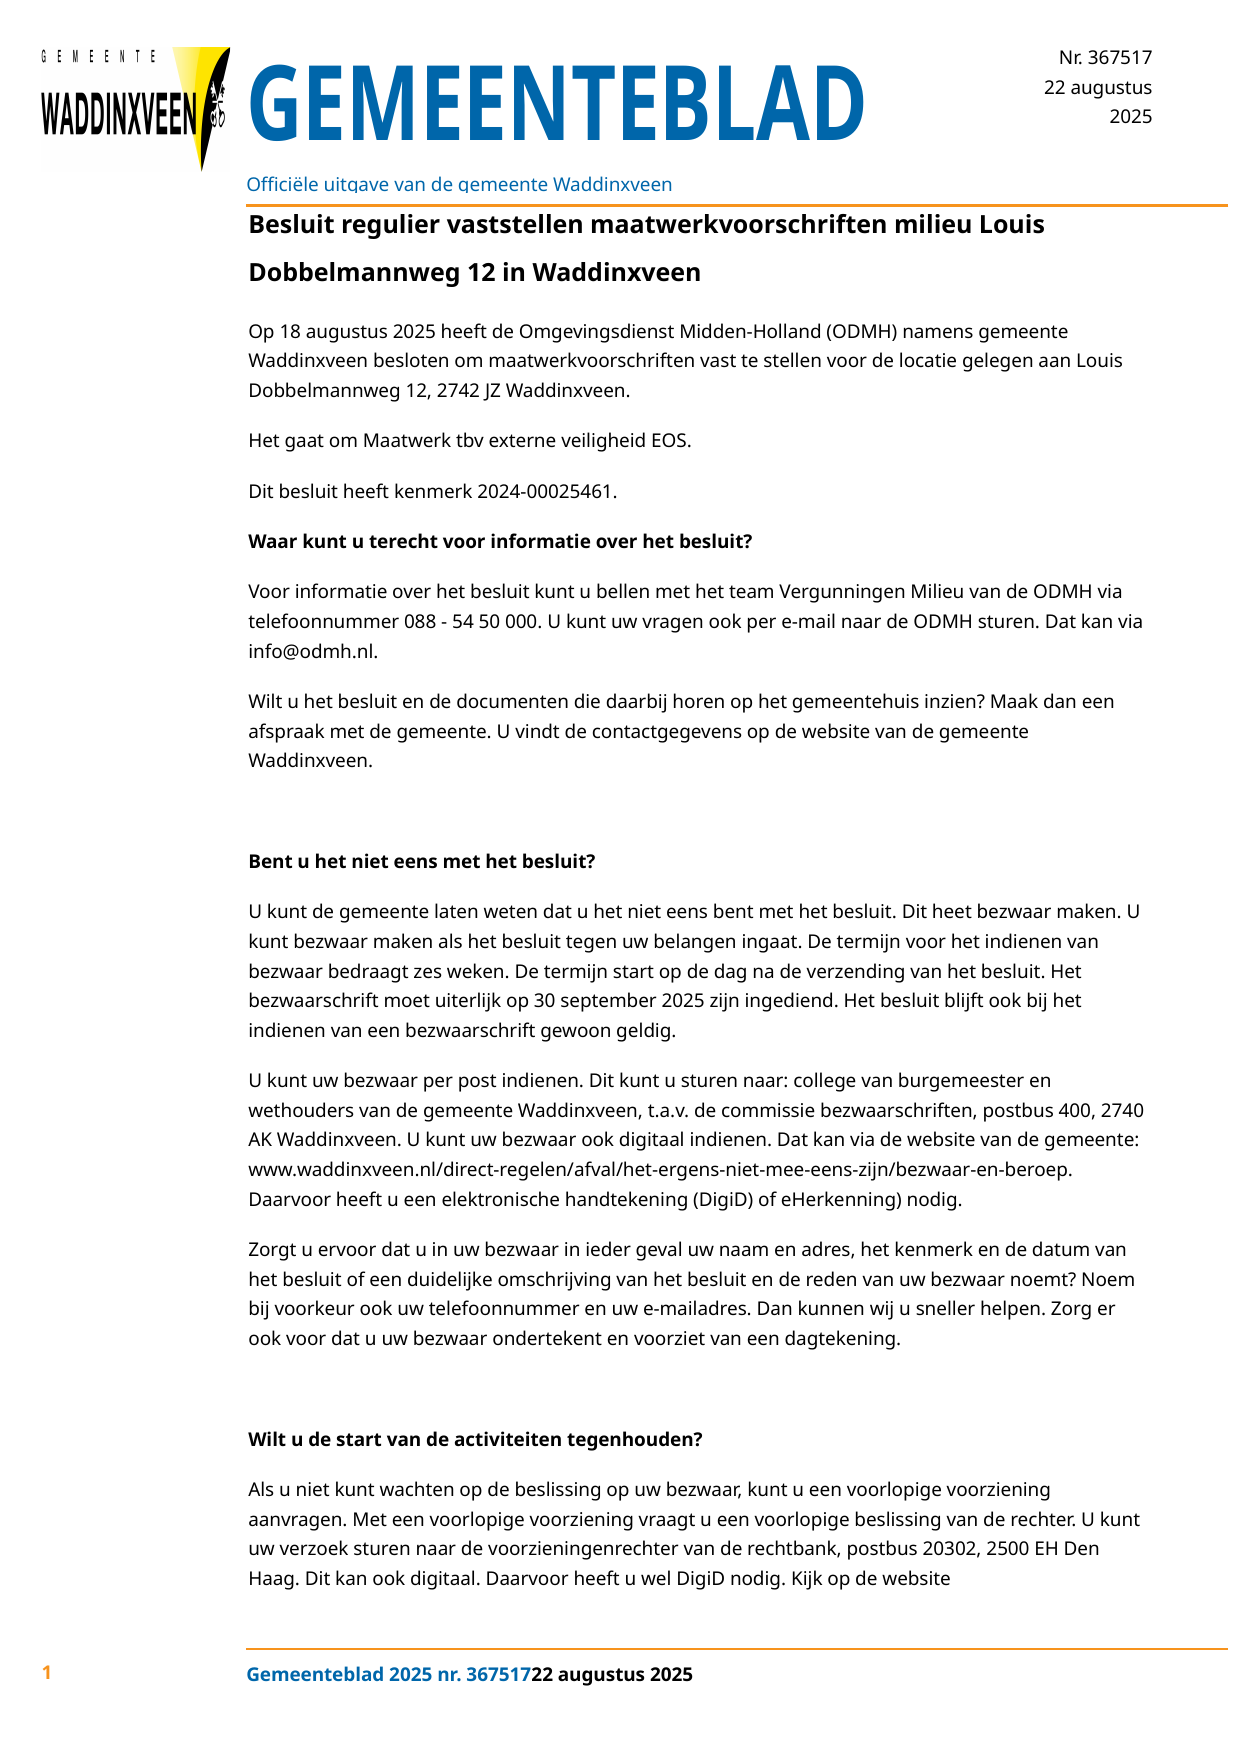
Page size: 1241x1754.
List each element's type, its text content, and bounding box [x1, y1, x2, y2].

text Dit besluit heeft kenmerk 2024-00025461. [248, 478, 1152, 504]
text Wilt u het besluit en de documenten die daarbij horen op het gemeentehuis inzien? Maak dan een afspraak met de gemeente. U vindt de contactgegevens op de website van de gemeente Waddinxveen. [248, 688, 1152, 773]
text Waar kunt u terecht voor informatie over het besluit? [248, 528, 1152, 554]
text Als u niet kunt wachten op de beslissing op uw bezwaar, kunt u een voorlopige voorziening aanvragen. Met een voorlopige voorziening vraagt u een voorlopige beslissing van de rechter. U kunt uw verzoek sturen naar de voorzieningenrechter van de rechtbank, postbus 20302, 2500 EH Den Haag. Dit kan ook digitaal. Daarvoor heeft u wel DigiD nodig. Kijk op de website [248, 1476, 1152, 1591]
picture [41, 47, 231, 172]
text U kunt uw bezwaar per post indienen. Dit kunt u sturen naar: college van burgemeester en wethouders van de gemeente Waddinxveen, t.a.v. de commissie bezwaarschriften, postbus 400, 2740 AK Waddinxveen. U kunt uw bezwaar ook digitaal indienen. Dat kan via de website van de gemeente: www.waddinxveen.nl/direct-regelen/afval/het-ergens-niet-mee-eens-zijn/bezwaar-en-beroep. Daarvoor heeft u een elektronische handtekening (DigiD) of eHerkenning) nodig. [248, 1067, 1152, 1212]
text U kunt de gemeente laten weten dat u het niet eens bent met het besluit. Dit heet bezwaar maken. U kunt bezwaar maken als het besluit tegen uw belangen ingaat. De termijn voor het indienen van bezwaar bedraagt zes weken. De termijn start op de dag na de verzending van het besluit. Het bezwaarschrift moet uiterlijk op 30 september 2025 zijn ingediend. Het besluit blijft ook bij het indienen van een bezwaarschrift gewoon geldig. [248, 899, 1152, 1043]
text Het gaat om Maatwerk tbv externe veiligheid EOS. [248, 427, 1152, 453]
text Besluit regulier vaststellen maatwerkvoorschriften milieu Louis Dobbelmannweg 12 in Waddinxveen [248, 207, 1152, 288]
text Voor informatie over het besluit kunt u bellen met het team Vergunningen Milieu van de ODMH via telefoonnummer 088 - 54 50 000. U kunt uw vragen ook per e-mail naar de ODMH sturen. Dat kan via info@odmh.nl. [248, 579, 1152, 664]
text Zorgt u ervoor dat u in uw bezwaar in ieder geval uw naam en adres, het kenmerk en de datum van het besluit of een duidelijke omschrijving van het besluit en de reden van uw bezwaar noemt? Noem bij voorkeur ook uw telefoonnummer en uw e-mailadres. Dan kunnen wij u sneller helpen. Zorg er ook voor dat u uw bezwaar ondertekent en voorziet van een dagtekening. [248, 1236, 1152, 1351]
text Wilt u de start van de activiteiten tegenhouden? [248, 1426, 1152, 1452]
text Op 18 augustus 2025 heeft de Omgevingsdienst Midden-Holland (ODMH) namens gemeente Waddinxveen besloten om maatwerkvoorschriften vast te stellen voor de locatie gelegen aan Louis Dobbelmannweg 12, 2742 JZ Waddinxveen. [248, 318, 1152, 403]
text Bent u het niet eens met het besluit? [248, 848, 1152, 874]
